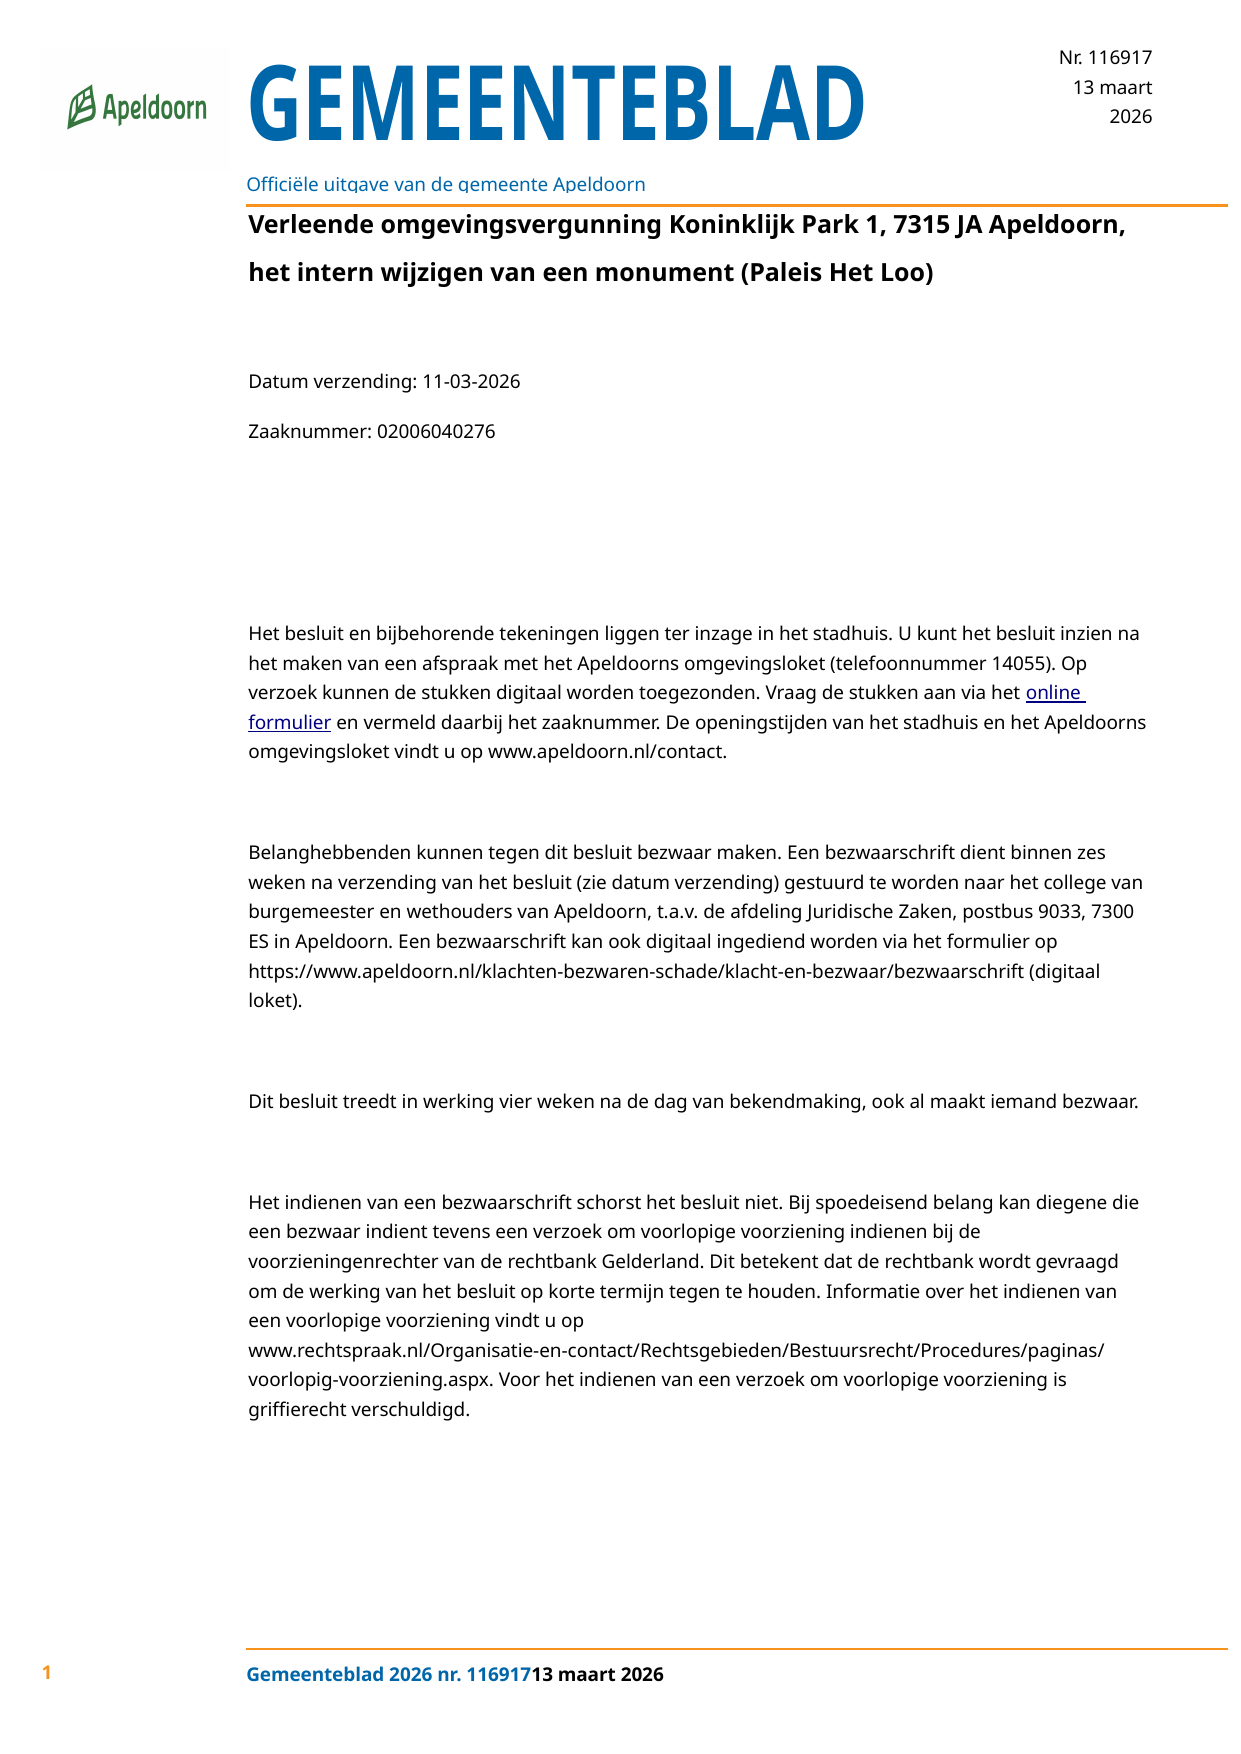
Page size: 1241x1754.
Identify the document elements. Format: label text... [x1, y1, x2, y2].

text Het indienen van een bezwaarschrift schorst het besluit niet. Bij spoedeisend belang kan diegene die een bezwaar indient tevens een verzoek om voorlopige voorziening indienen bij de voorzieningenrechter van de rechtbank Gelderland. Dit betekent dat de rechtbank wordt gevraagd om de werking van het besluit op korte termijn tegen te houden. Informatie over het indienen van een voorlopige voorziening vindt u op www.rechtspraak.nl/Organisatie-en-contact/Rechtsgebieden/Bestuursrecht/Procedures/paginas/voorlopig-voorziening.aspx. Voor het indienen van een verzoek om voorlopige voorziening is griffierecht verschuldigd. [248, 1189, 1152, 1422]
text Het besluit en bijbehorende tekeningen liggen ter inzage in het stadhuis. U kunt het besluit inzien na het maken van een afspraak met het Apeldoorns omgevingsloket (telefoonnummer 14055). Op verzoek kunnen de stukken digitaal worden toegezonden. Vraag de stukken aan via het online formulier en vermeld daarbij het zaaknummer. De openingstijden van het stadhuis en het Apeldoorns omgevingsloket vindt u op www.apeldoorn.nl/contact. [248, 620, 1152, 764]
text Belanghebbenden kunnen tegen dit besluit bezwaar maken. Een bezwaarschrift dient binnen zes weken na verzending van het besluit (zie datum verzending) gestuurd te worden naar het college van burgemeester en wethouders van Apeldoorn, t.a.v. de afdeling Juridische Zaken, postbus 9033, 7300 ES in Apeldoorn. Een bezwaarschrift kan ook digitaal ingediend worden via het formulier op https://www.apeldoorn.nl/klachten-bezwaren-schade/klacht-en-bezwaar/bezwaarschrift (digitaal loket). [248, 839, 1152, 1013]
text Datum verzending: 11-03-2026 [248, 368, 1152, 394]
text Verleende omgevingsvergunning Koninklijk Park 1, 7315 JA Apeldoorn, het intern wijzigen van een monument (Paleis Het Loo) [248, 207, 1152, 288]
picture [41, 47, 231, 172]
text Dit besluit treedt in werking vier weken na de dag van bekendmaking, ook al maakt iemand bezwaar. [248, 1088, 1152, 1114]
text Zaaknummer: 02006040276 [248, 419, 1152, 444]
